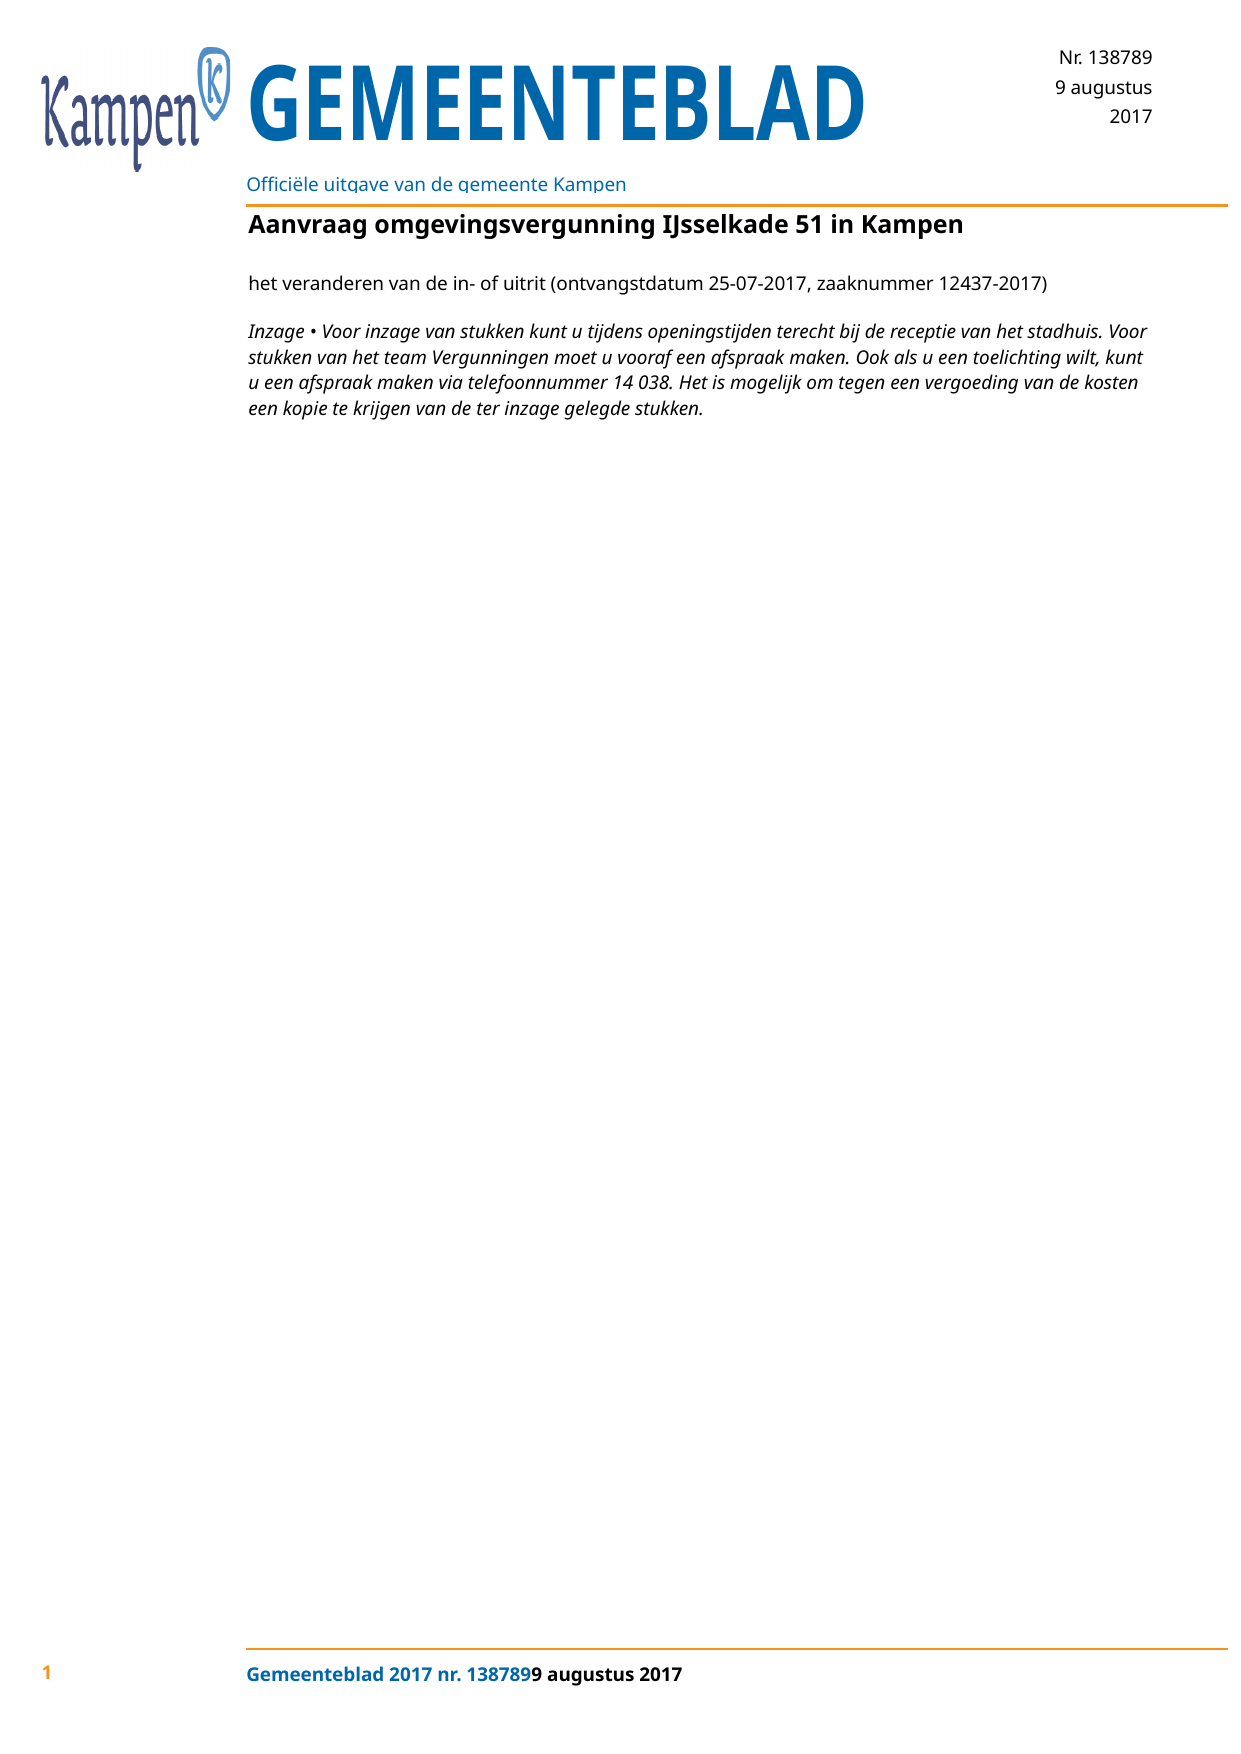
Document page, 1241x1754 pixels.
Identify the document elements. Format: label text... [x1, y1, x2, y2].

text Aanvraag omgevingsvergunning IJsselkade 51 in Kampen [248, 207, 1152, 241]
picture [41, 47, 231, 172]
text het veranderen van de in- of uitrit (ontvangstdatum 25-07-2017, zaaknummer 12437-2017) [248, 270, 1152, 296]
text Inzage • Voor inzage van stukken kunt u tijdens openingstijden terecht bij de receptie van het stadhuis. Voor stukken van het team Vergunningen moet u vooraf een afspraak maken. Ook als u een toelichting wilt, kunt u een afspraak maken via telefoonnummer 14 038. Het is mogelijk om tegen een vergoeding van de kosten een kopie te krijgen van de ter inzage gelegde stukken. [248, 318, 1152, 421]
